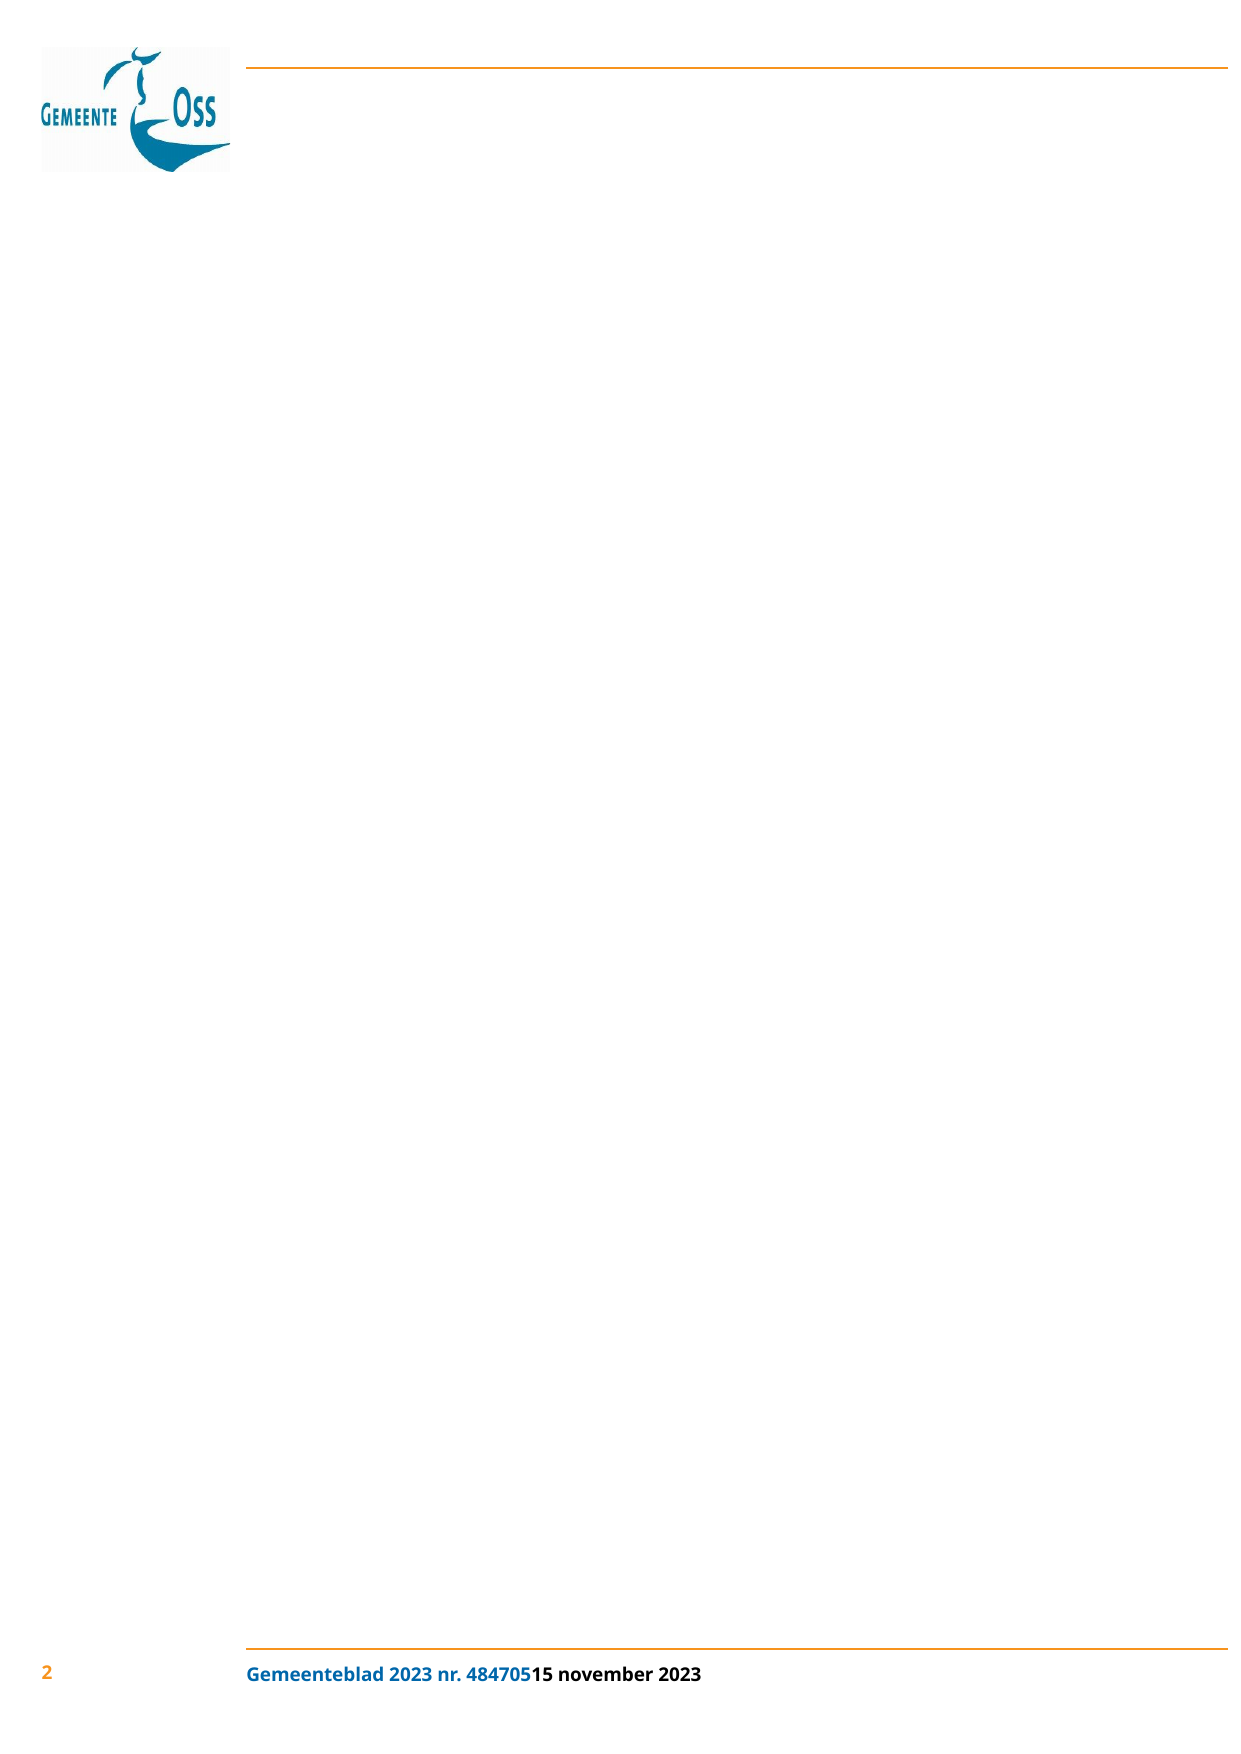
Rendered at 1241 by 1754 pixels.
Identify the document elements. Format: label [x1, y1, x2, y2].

picture [41, 47, 231, 172]
